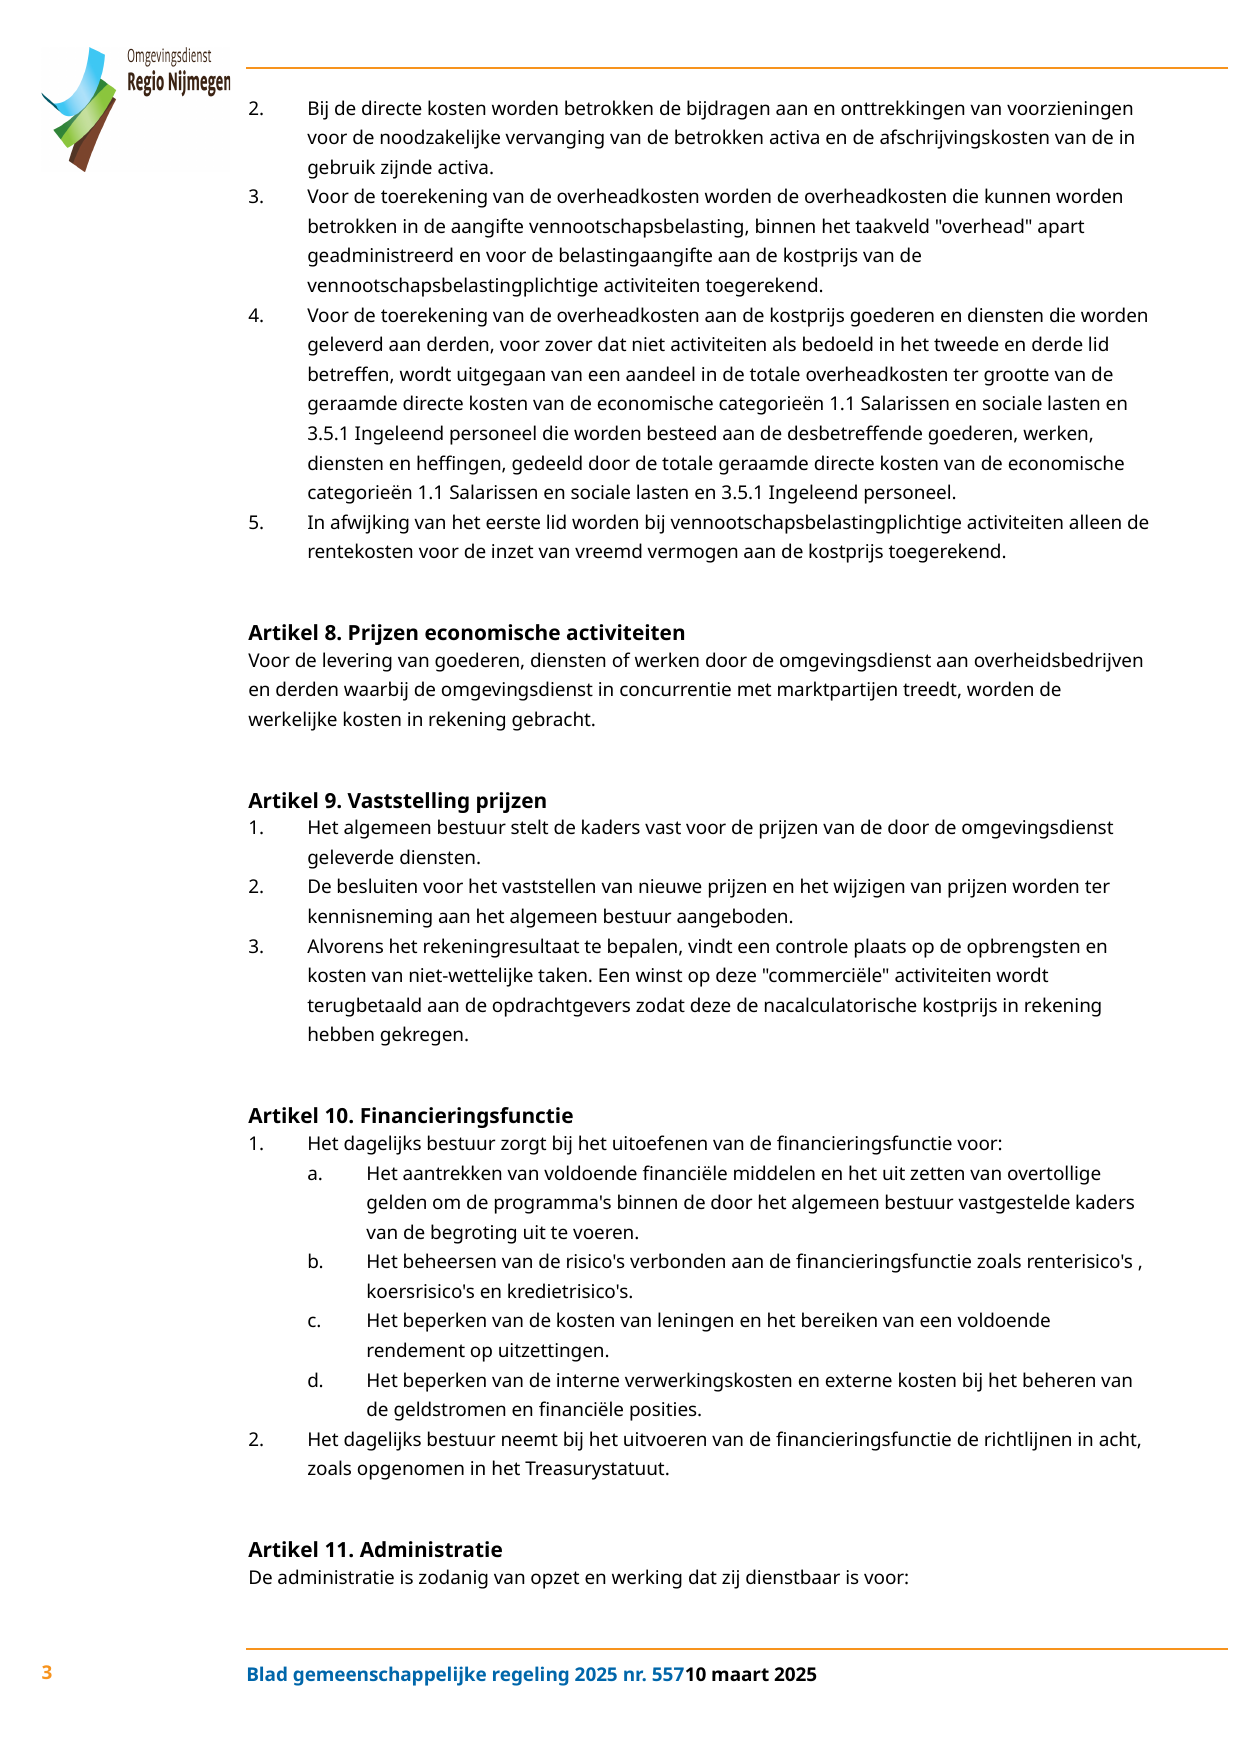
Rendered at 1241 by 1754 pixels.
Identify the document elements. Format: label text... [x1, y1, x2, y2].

text Artikel 9. Vaststelling prijzen [248, 786, 1152, 814]
list Alvorens het rekeningresultaat te bepalen, vindt een controle plaats op de opbrengsten en kosten van niet-wettelijke taken. Een winst op deze "commerciële" activiteiten wordt terugbetaald aan de opdrachtgevers zodat deze de nacalculatorische kostprijs in rekening hebben gekregen. [248, 933, 1152, 1047]
list Het beheersen van de risico's verbonden aan de financieringsfunctie zoals renterisico's , koersrisico's en kredietrisico's. [307, 1248, 1152, 1304]
list Het dagelijks bestuur neemt bij het uitvoeren van de financieringsfunctie de richtlijnen in acht, zoals opgenomen in het Treasurystatuut. [248, 1426, 1152, 1481]
text Voor de levering van goederen, diensten of werken door de omgevingsdienst aan overheidsbedrijven en derden waarbij de omgevingsdienst in concurrentie met marktpartijen treedt, worden de werkelijke kosten in rekening gebracht. [248, 647, 1152, 732]
text De administratie is zodanig van opzet en werking dat zij dienstbaar is voor: [248, 1564, 1152, 1590]
text Artikel 11. Administratie [248, 1536, 1152, 1564]
list Het aantrekken van voldoende financiële middelen en het uit zetten van overtollige gelden om de programma's binnen de door het algemeen bestuur vastgestelde kaders van de begroting uit te voeren. [307, 1160, 1152, 1244]
picture [41, 47, 231, 172]
list Het beperken van de kosten van leningen en het bereiken van een voldoende rendement op uitzettingen. [307, 1308, 1152, 1363]
list Bij de directe kosten worden betrokken de bijdragen aan en onttrekkingen van voorzieningen voor de noodzakelijke vervanging van de betrokken activa en de afschrijvingskosten van de in gebruik zijnde activa. [248, 95, 1152, 180]
text Artikel 10. Financieringsfunctie [248, 1102, 1152, 1130]
list Het beperken van de interne verwerkingskosten en externe kosten bij het beheren van de geldstromen en financiële posities. [307, 1367, 1152, 1422]
list In afwijking van het eerste lid worden bij vennootschapsbelastingplichtige activiteiten alleen de rentekosten voor de inzet van vreemd vermogen aan de kostprijs toegerekend. [248, 509, 1152, 564]
text Artikel 8. Prijzen economische activiteiten [248, 618, 1152, 647]
list Voor de toerekening van de overheadkosten aan de kostprijs goederen en diensten die worden geleverd aan derden, voor zover dat niet activiteiten als bedoeld in het tweede en derde lid betreffen, wordt uitgegaan van een aandeel in de totale overheadkosten ter grootte van de geraamde directe kosten van de economische categorieën 1.1 Salarissen en sociale lasten en 3.5.1 Ingeleend personeel die worden besteed aan de desbetreffende goederen, werken, diensten en heffingen, gedeeld door de totale geraamde directe kosten van de economische categorieën 1.1 Salarissen en sociale lasten en 3.5.1 Ingeleend personeel. [248, 302, 1152, 505]
list Het dagelijks bestuur zorgt bij het uitoefenen van de financieringsfunctie voor: [248, 1130, 1152, 1156]
list De besluiten voor het vaststellen van nieuwe prijzen en het wijzigen van prijzen worden ter kennisneming aan het algemeen bestuur aangeboden. [248, 874, 1152, 929]
list Het algemeen bestuur stelt de kaders vast voor de prijzen van de door de omgevingsdienst geleverde diensten. [248, 814, 1152, 870]
list Voor de toerekening van de overheadkosten worden de overheadkosten die kunnen worden betrokken in de aangifte vennootschapsbelasting, binnen het taakveld "overhead" apart geadministreerd en voor de belastingaangifte aan de kostprijs van de vennootschapsbelastingplichtige activiteiten toegerekend. [248, 183, 1152, 298]
